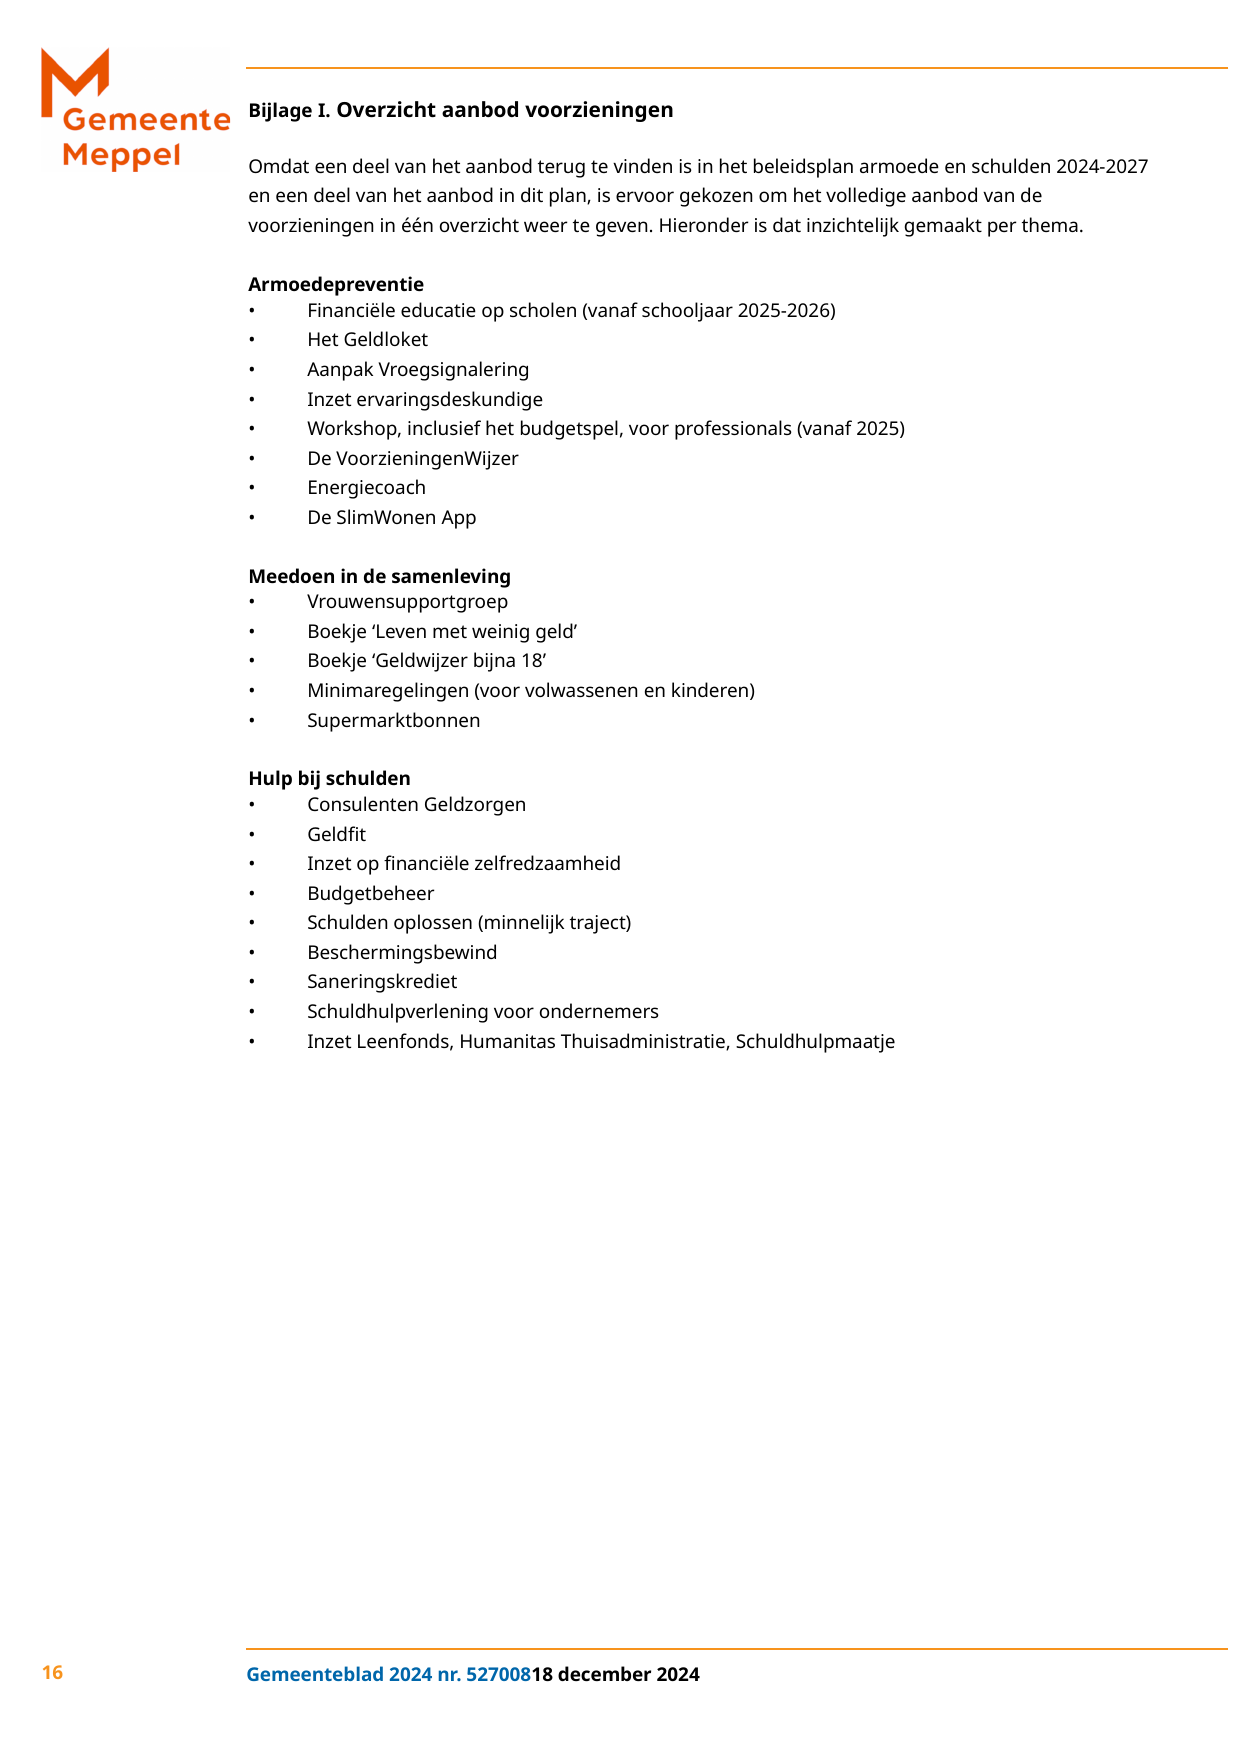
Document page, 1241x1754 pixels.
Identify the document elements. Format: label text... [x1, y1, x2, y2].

table_cell Consulenten Geldzorgen Geldfit Inzet op financiële zelfredzaamheid Budgetbeheer Schulden oplossen (minnelijk traject) Beschermingsbewind Saneringskrediet Schuldhulpverlening voor ondernemers Inzet Leenfonds, Humanitas Thuisadministratie, Schuldhulpmaatje [248, 791, 1152, 1054]
table_header Meedoen in de samenleving [248, 563, 1152, 588]
table_cell Financiële educatie op scholen (vanaf schooljaar 2025-2026) Het Geldloket Aanpak Vroegsignalering Inzet ervaringsdeskundige Workshop, inclusief het budgetspel, voor professionals (vanaf 2025) De VoorzieningenWijzer Energiecoach De SlimWonen App [248, 297, 1152, 530]
table_cell Vrouwensupportgroep Boekje ‘Leven met weinig geld’ Boekje ‘Geldwijzer bijna 18’ Minimaregelingen (voor volwassenen en kinderen) Supermarktbonnen [248, 589, 1152, 733]
text Omdat een deel van het aanbod terug te vinden is in het beleidsplan armoede en schulden 2024-2027 en een deel van het aanbod in dit plan, is ervoor gekozen om het volledige aanbod van de voorzieningen in één overzicht weer te geven. Hieronder is dat inzichtelijk gemaakt per thema. [248, 153, 1152, 238]
table_header Hulp bij schulden [248, 766, 1152, 791]
text Bijlage I. Overzicht aanbod voorzieningen [248, 95, 1152, 123]
table_header Armoedepreventie [248, 271, 1152, 297]
picture [41, 47, 231, 172]
